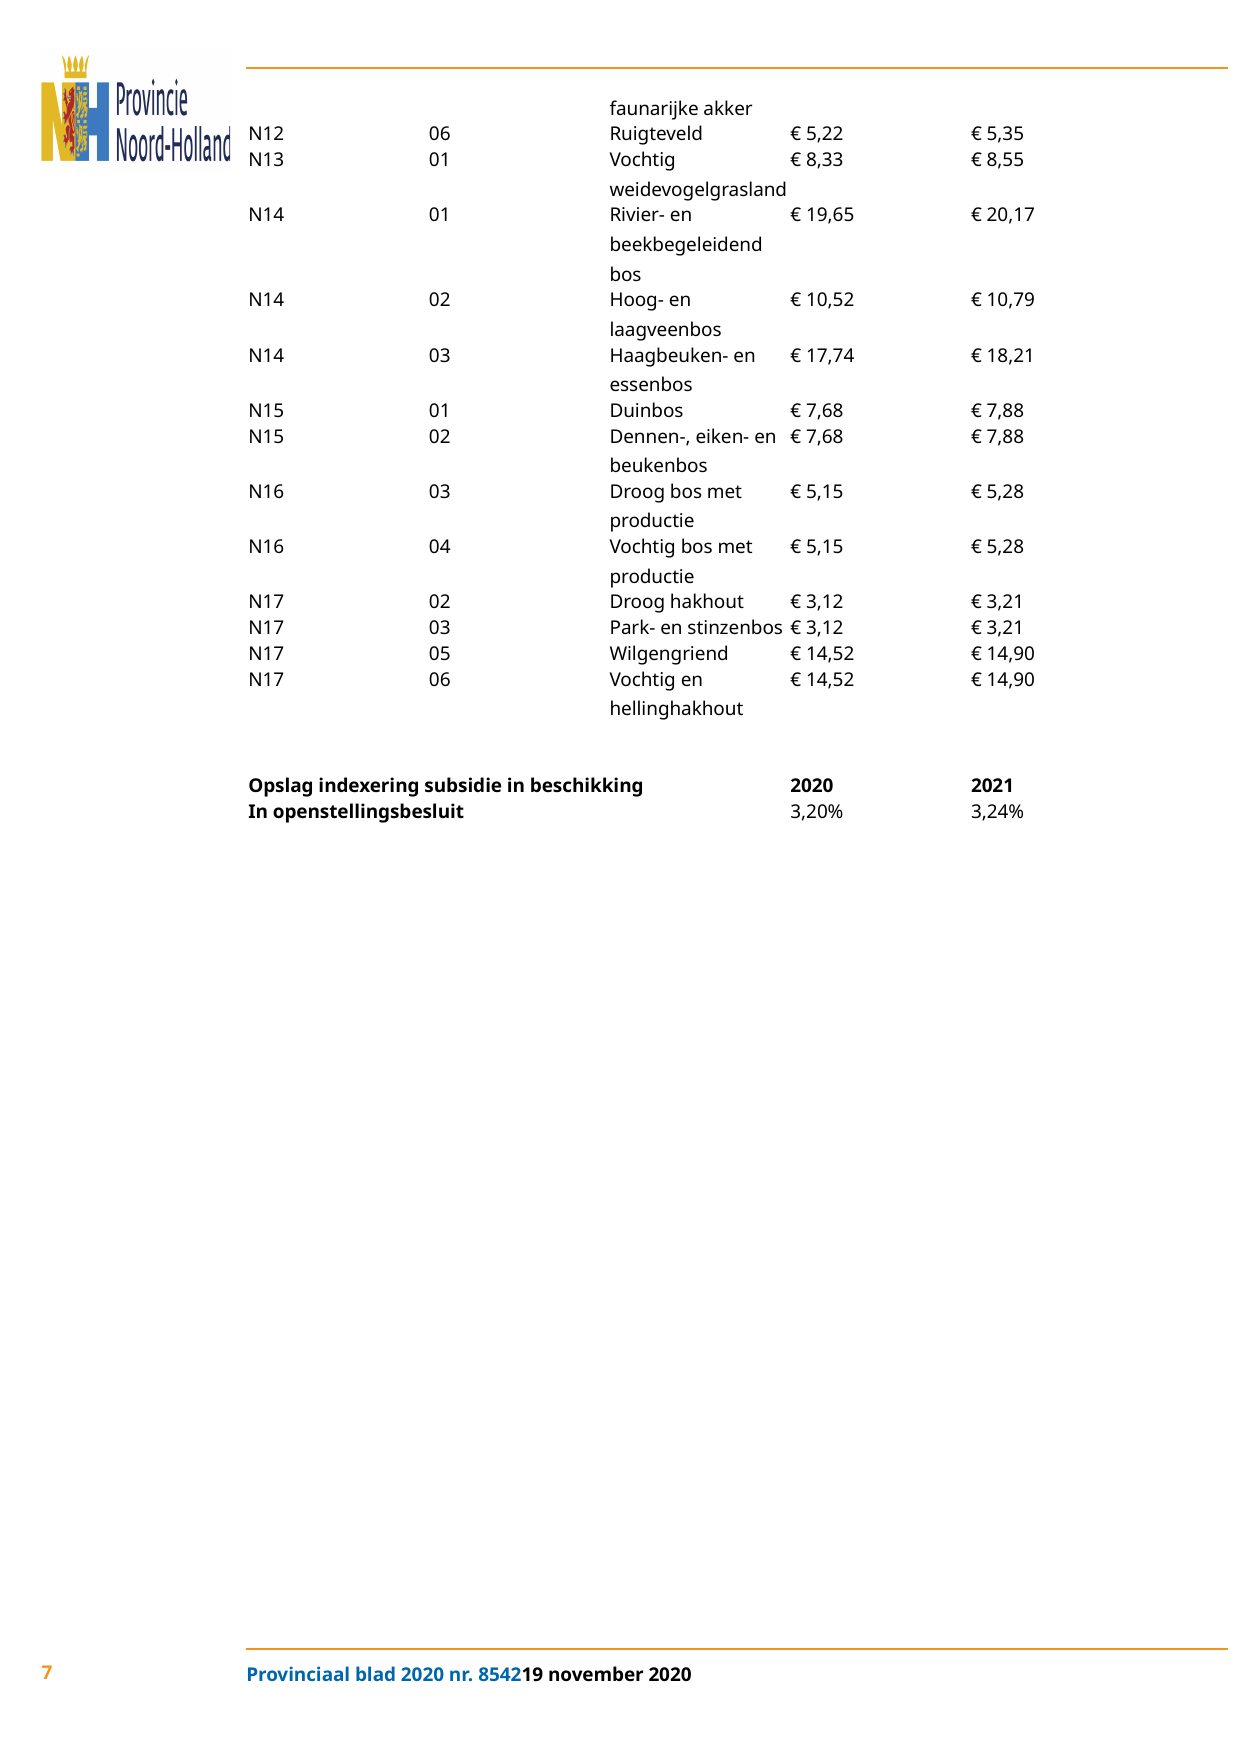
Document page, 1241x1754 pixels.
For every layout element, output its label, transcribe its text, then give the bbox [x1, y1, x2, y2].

table_cell N17 [248, 666, 429, 721]
table_cell € 14,90 [971, 640, 1152, 666]
table_cell N14 [248, 286, 429, 342]
table_cell [609, 799, 790, 824]
table_cell 03 [429, 478, 609, 533]
table_cell Park- en stinzenbos [609, 615, 790, 640]
table_cell [248, 747, 429, 773]
picture [41, 47, 231, 172]
table_cell [248, 721, 429, 747]
table_cell Vochtig en hellinghakhout [609, 666, 790, 721]
table_cell 02 [429, 423, 609, 478]
table_cell € 5,28 [971, 478, 1152, 533]
table_cell [790, 747, 971, 773]
table_cell [790, 95, 971, 121]
table_cell 04 [429, 534, 609, 589]
table_cell € 7,68 [790, 397, 971, 423]
table_cell N15 [248, 397, 429, 423]
table_cell 2021 [971, 773, 1152, 798]
table_cell € 3,12 [790, 589, 971, 614]
table_cell 3,20% [790, 799, 971, 824]
table_cell € 19,65 [790, 202, 971, 286]
table_cell [971, 721, 1152, 747]
table_cell Duinbos [609, 397, 790, 423]
table_cell faunarijke akker [609, 95, 790, 121]
table_cell N17 [248, 589, 429, 614]
table_cell [609, 721, 790, 747]
table_cell Opslag indexering subsidie in beschikking [248, 773, 790, 798]
table_cell Droog hakhout [609, 589, 790, 614]
table_cell [429, 95, 609, 121]
table_cell 01 [429, 397, 609, 423]
table_cell 01 [429, 146, 609, 202]
table_cell € 8,33 [790, 146, 971, 202]
table_cell Hoog- en laagveenbos [609, 286, 790, 342]
table_cell N14 [248, 342, 429, 397]
table_cell Vochtig bos met productie [609, 534, 790, 589]
table_cell [429, 721, 609, 747]
table_cell € 5,15 [790, 534, 971, 589]
table_cell € 18,21 [971, 342, 1152, 397]
table_cell 03 [429, 342, 609, 397]
table_cell € 5,28 [971, 534, 1152, 589]
table_cell 06 [429, 121, 609, 146]
table_cell Droog bos met productie [609, 478, 790, 533]
table_cell € 10,52 [790, 286, 971, 342]
table_cell € 3,21 [971, 589, 1152, 614]
table_cell [609, 747, 790, 773]
table_cell Vochtig weidevogelgrasland [609, 146, 790, 202]
table_cell € 5,22 [790, 121, 971, 146]
table_cell [971, 747, 1152, 773]
table_cell 01 [429, 202, 609, 286]
table_cell N17 [248, 640, 429, 666]
table_cell [971, 95, 1152, 121]
table_cell [429, 747, 609, 773]
table_cell € 10,79 [971, 286, 1152, 342]
table_cell € 17,74 [790, 342, 971, 397]
table_cell € 14,90 [971, 666, 1152, 721]
table_cell In openstellingsbesluit [248, 799, 609, 824]
table_cell € 20,17 [971, 202, 1152, 286]
table_cell Dennen-, eiken- en beukenbos [609, 423, 790, 478]
table_cell N17 [248, 615, 429, 640]
table_cell € 7,88 [971, 397, 1152, 423]
table_cell N12 [248, 121, 429, 146]
table_cell € 5,35 [971, 121, 1152, 146]
table_cell € 8,55 [971, 146, 1152, 202]
table_cell N13 [248, 146, 429, 202]
table_cell N16 [248, 534, 429, 589]
table_cell 02 [429, 286, 609, 342]
table_cell [790, 721, 971, 747]
table_cell Rivier- en beekbegeleidend bos [609, 202, 790, 286]
table_cell € 3,21 [971, 615, 1152, 640]
table_cell € 7,88 [971, 423, 1152, 478]
table_cell 3,24% [971, 799, 1152, 824]
table_cell [248, 95, 429, 121]
table_cell 2020 [790, 773, 971, 798]
table_cell 03 [429, 615, 609, 640]
table_cell Haagbeuken- en essenbos [609, 342, 790, 397]
table_cell N14 [248, 202, 429, 286]
table_cell N15 [248, 423, 429, 478]
table_cell 06 [429, 666, 609, 721]
table_cell 02 [429, 589, 609, 614]
table_cell 05 [429, 640, 609, 666]
table_cell € 5,15 [790, 478, 971, 533]
table_cell Ruigteveld [609, 121, 790, 146]
table_cell € 14,52 [790, 666, 971, 721]
table_cell € 7,68 [790, 423, 971, 478]
table_cell N16 [248, 478, 429, 533]
table_cell Wilgengriend [609, 640, 790, 666]
table_cell € 14,52 [790, 640, 971, 666]
table_cell € 3,12 [790, 615, 971, 640]
